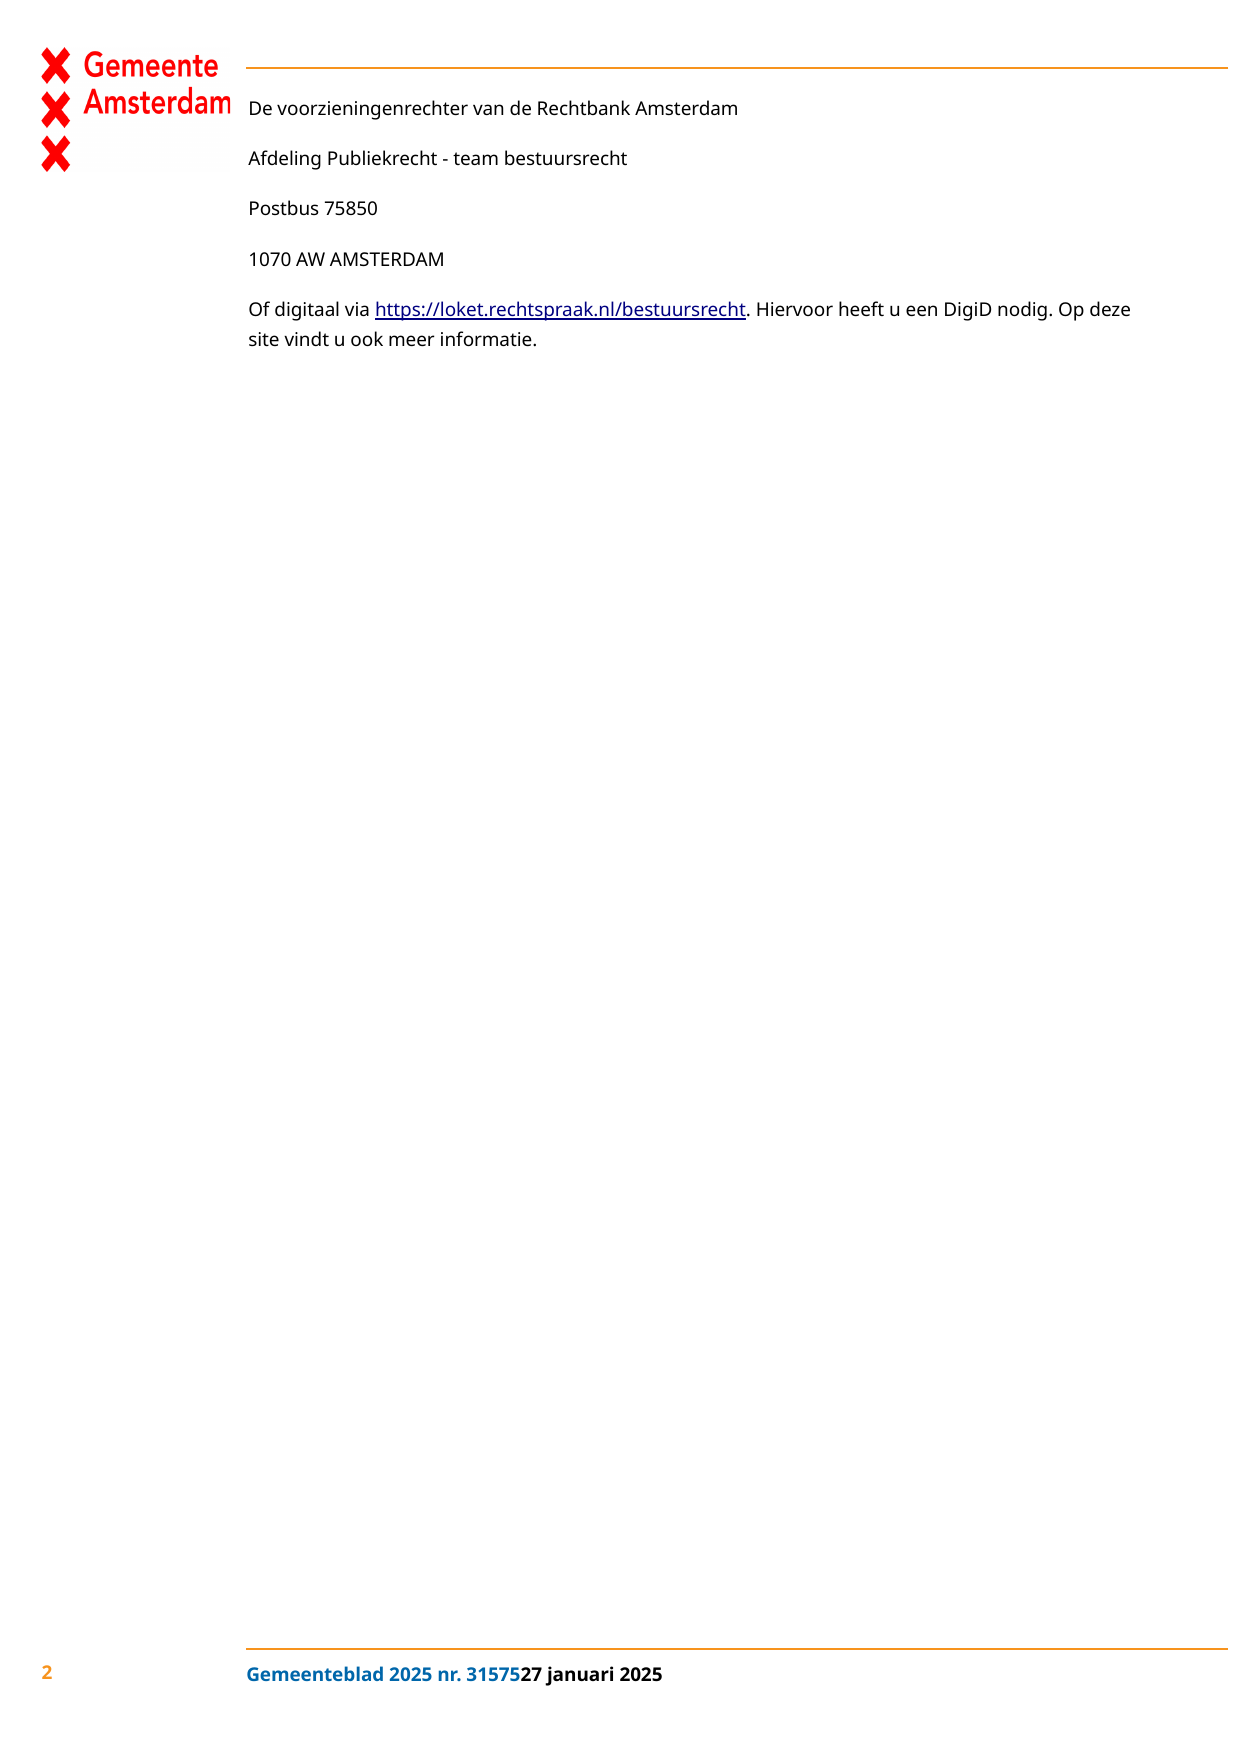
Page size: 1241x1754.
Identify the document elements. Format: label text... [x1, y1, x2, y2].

picture [41, 47, 231, 172]
text Postbus 75850 [248, 196, 1152, 221]
text Afdeling Publiekrecht - team bestuursrecht [248, 145, 1152, 171]
text 1070 AW AMSTERDAM [248, 246, 1152, 272]
text Of digitaal via https://loket.rechtspraak.nl/bestuursrecht. Hiervoor heeft u een DigiD nodig. Op deze site vindt u ook meer informatie. [248, 296, 1152, 352]
text De voorzieningenrechter van de Rechtbank Amsterdam [248, 95, 1152, 121]
